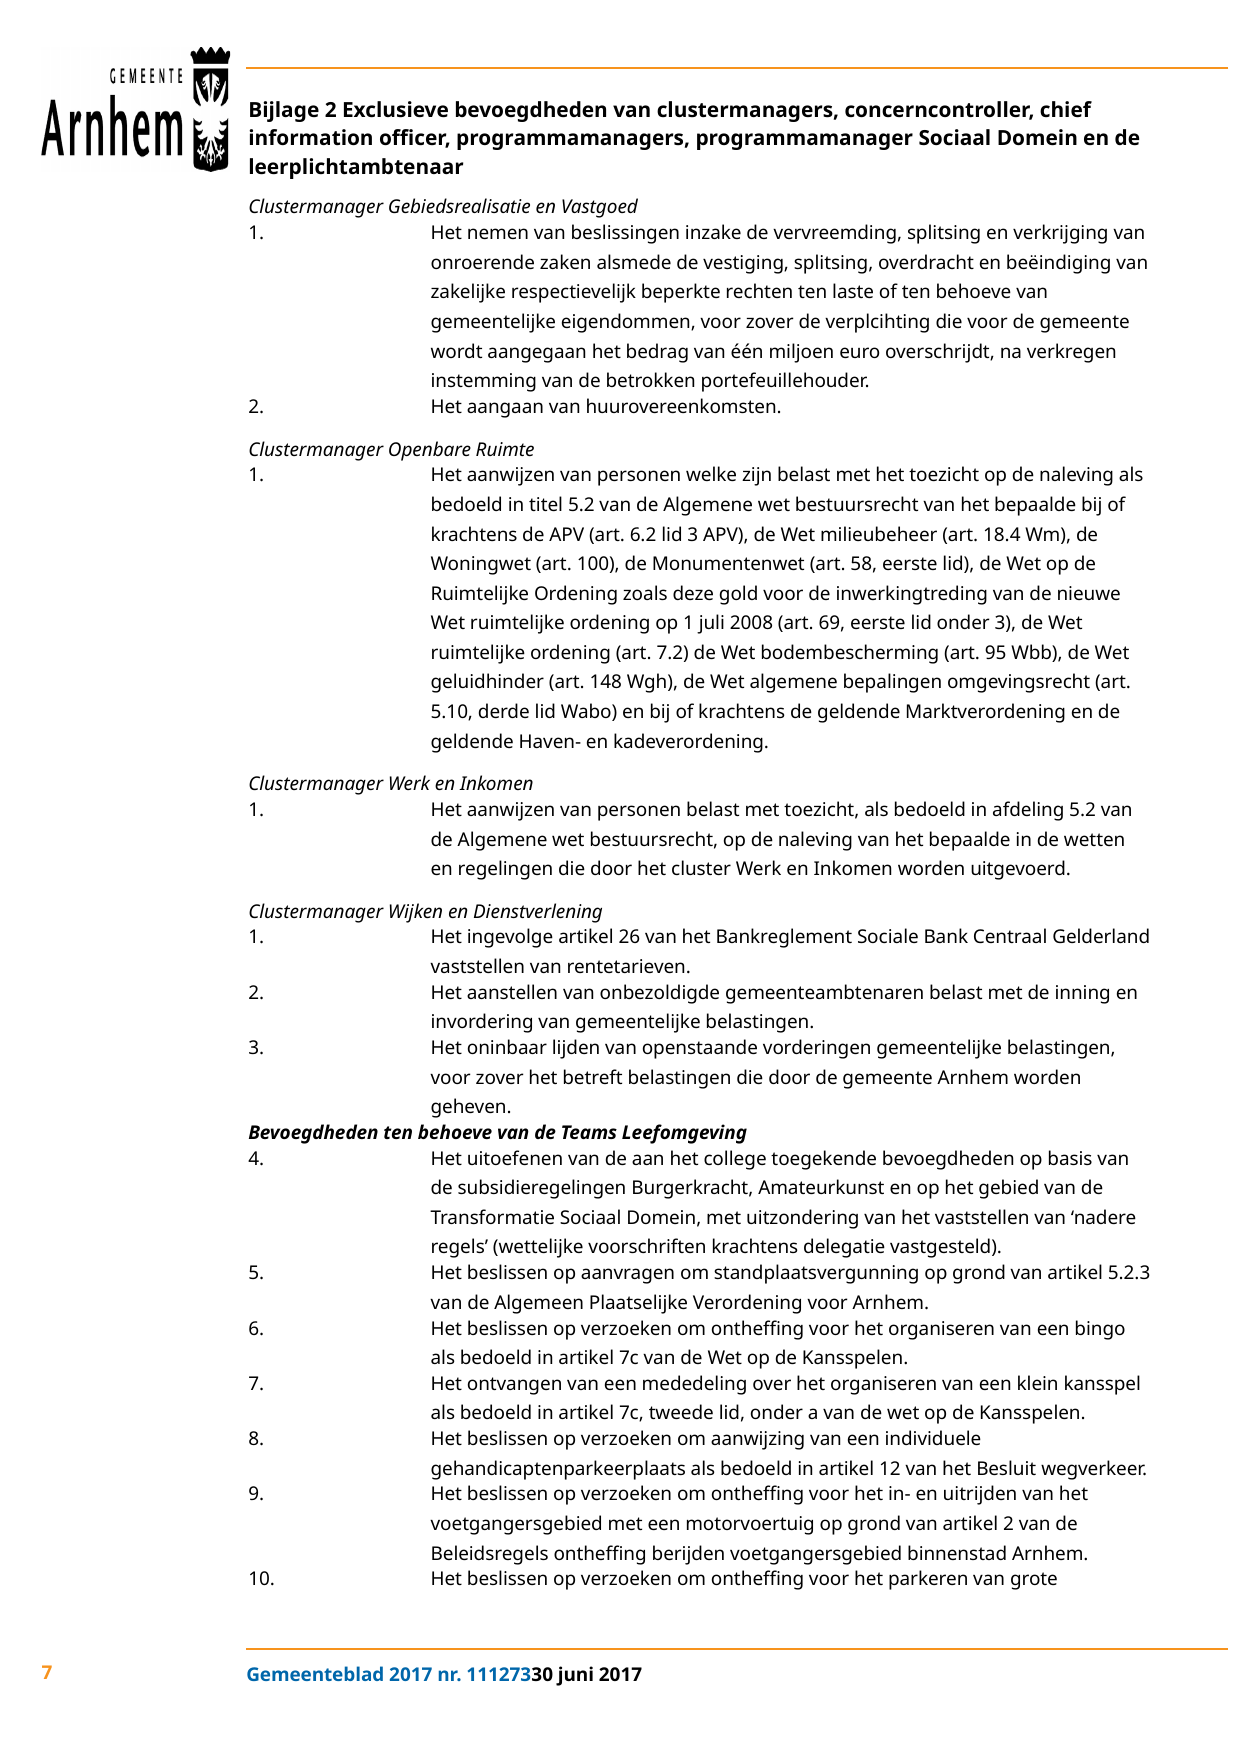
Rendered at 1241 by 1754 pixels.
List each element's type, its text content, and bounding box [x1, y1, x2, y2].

table_header Het aanwijzen van personen welke zijn belast met het toezicht op de naleving als bedoeld in titel 5.2 van de Algemene wet bestuursrecht van het bepaalde bij of krachtens de APV (art. 6.2 lid 3 APV), de Wet milieubeheer (art. 18.4 Wm), de Woningwet (art. 100), de Monumentenwet (art. 58, eerste lid), de Wet op de Ruimtelijke Ordening zoals deze gold voor de inwerkingtreding van de nieuwe Wet ruimtelijke ordening op 1 juli 2008 (art. 69, eerste lid onder 3), de Wet ruimtelijke ordening (art. 7.2) de Wet bodembescherming (art. 95 Wbb), de Wet geluidhinder (art. 148 Wgh), de Wet algemene bepalingen omgevingsrecht (art. 5.10, derde lid Wabo) en bij of krachtens de geldende Marktverordening en de geldende Haven- en kadeverordening. [430, 462, 1152, 753]
text Clustermanager Openbare Ruimte [248, 436, 1152, 461]
table_header 1. [248, 462, 430, 753]
table_cell 10. [248, 1566, 430, 1591]
table_cell 5. [248, 1259, 430, 1315]
table_cell Het aanstellen van onbezoldigde gemeenteambtenaren belast met de inning en invordering van gemeentelijke belastingen. [430, 979, 1152, 1034]
table_cell 8. [248, 1425, 430, 1481]
table_cell Het oninbaar lijden van openstaande vorderingen gemeentelijke belastingen, voor zover het betreft belastingen die door de gemeente Arnhem worden geheven. [430, 1034, 1152, 1119]
table_cell Bevoegdheden ten behoeve van de Teams Leefomgeving [248, 1119, 1152, 1145]
table_cell Het beslissen op verzoeken om ontheffing voor het parkeren van grote [430, 1566, 1152, 1591]
text Bijlage 2 Exclusieve bevoegdheden van clustermanagers, concerncontroller, chief information officer, programmamanagers, programmamanager Sociaal Domein en de leerplichtambtenaar [248, 95, 1152, 180]
table_cell Het ontvangen van een mededeling over het organiseren van een klein kansspel als bedoeld in artikel 7c, tweede lid, onder a van de wet op de Kansspelen. [430, 1370, 1152, 1425]
table_header Het aanwijzen van personen belast met toezicht, als bedoeld in afdeling 5.2 van de Algemene wet bestuursrecht, op de naleving van het bepaalde in de wetten en regelingen die door het cluster Werk en Inkomen worden uitgevoerd. [430, 796, 1152, 881]
table_cell 4. [248, 1145, 430, 1259]
table_cell 3. [248, 1034, 430, 1119]
table_cell 6. [248, 1315, 430, 1370]
table_cell Het aangaan van huurovereenkomsten. [430, 393, 1152, 419]
table_cell 2. [248, 979, 430, 1034]
table_cell Het beslissen op verzoeken om aanwijzing van een individuele gehandicaptenparkeerplaats als bedoeld in artikel 12 van het Besluit wegverkeer. [430, 1425, 1152, 1481]
table_header Het nemen van beslissingen inzake de vervreemding, splitsing en verkrijging van onroerende zaken alsmede de vestiging, splitsing, overdracht en beëindiging van zakelijke respectievelijk beperkte rechten ten laste of ten behoeve van gemeentelijke eigendommen, voor zover de verplcihting die voor de gemeente wordt aangegaan het bedrag van één miljoen euro overschrijdt, na verkregen instemming van de betrokken portefeuillehouder. [430, 220, 1152, 393]
picture [41, 47, 231, 172]
table_cell Het beslissen op verzoeken om ontheffing voor het in- en uitrijden van het voetgangersgebied met een motorvoertuig op grond van artikel 2 van de Beleidsregels ontheffing berijden voetgangersgebied binnenstad Arnhem. [430, 1481, 1152, 1566]
table_cell 7. [248, 1370, 430, 1425]
text Clustermanager Gebiedsrealisatie en Vastgoed [248, 194, 1152, 219]
table_cell 9. [248, 1481, 430, 1566]
text Clustermanager Wijken en Dienstverlening [248, 898, 1152, 923]
table_header 1. [248, 220, 430, 393]
table_cell 2. [248, 393, 430, 419]
table_header 1. [248, 924, 430, 979]
table_header 1. [248, 796, 430, 881]
text Clustermanager Werk en Inkomen [248, 770, 1152, 796]
table_header Het ingevolge artikel 26 van het Bankreglement Sociale Bank Centraal Gelderland vaststellen van rentetarieven. [430, 924, 1152, 979]
table_cell Het beslissen op verzoeken om ontheffing voor het organiseren van een bingo als bedoeld in artikel 7c van de Wet op de Kansspelen. [430, 1315, 1152, 1370]
table_cell Het uitoefenen van de aan het college toegekende bevoegdheden op basis van de subsidieregelingen Burgerkracht, Amateurkunst en op het gebied van de Transformatie Sociaal Domein, met uitzondering van het vaststellen van ‘nadere regels’ (wettelijke voorschriften krachtens delegatie vastgesteld). [430, 1145, 1152, 1259]
table_cell Het beslissen op aanvragen om standplaatsvergunning op grond van artikel 5.2.3 van de Algemeen Plaatselijke Verordening voor Arnhem. [430, 1259, 1152, 1315]
